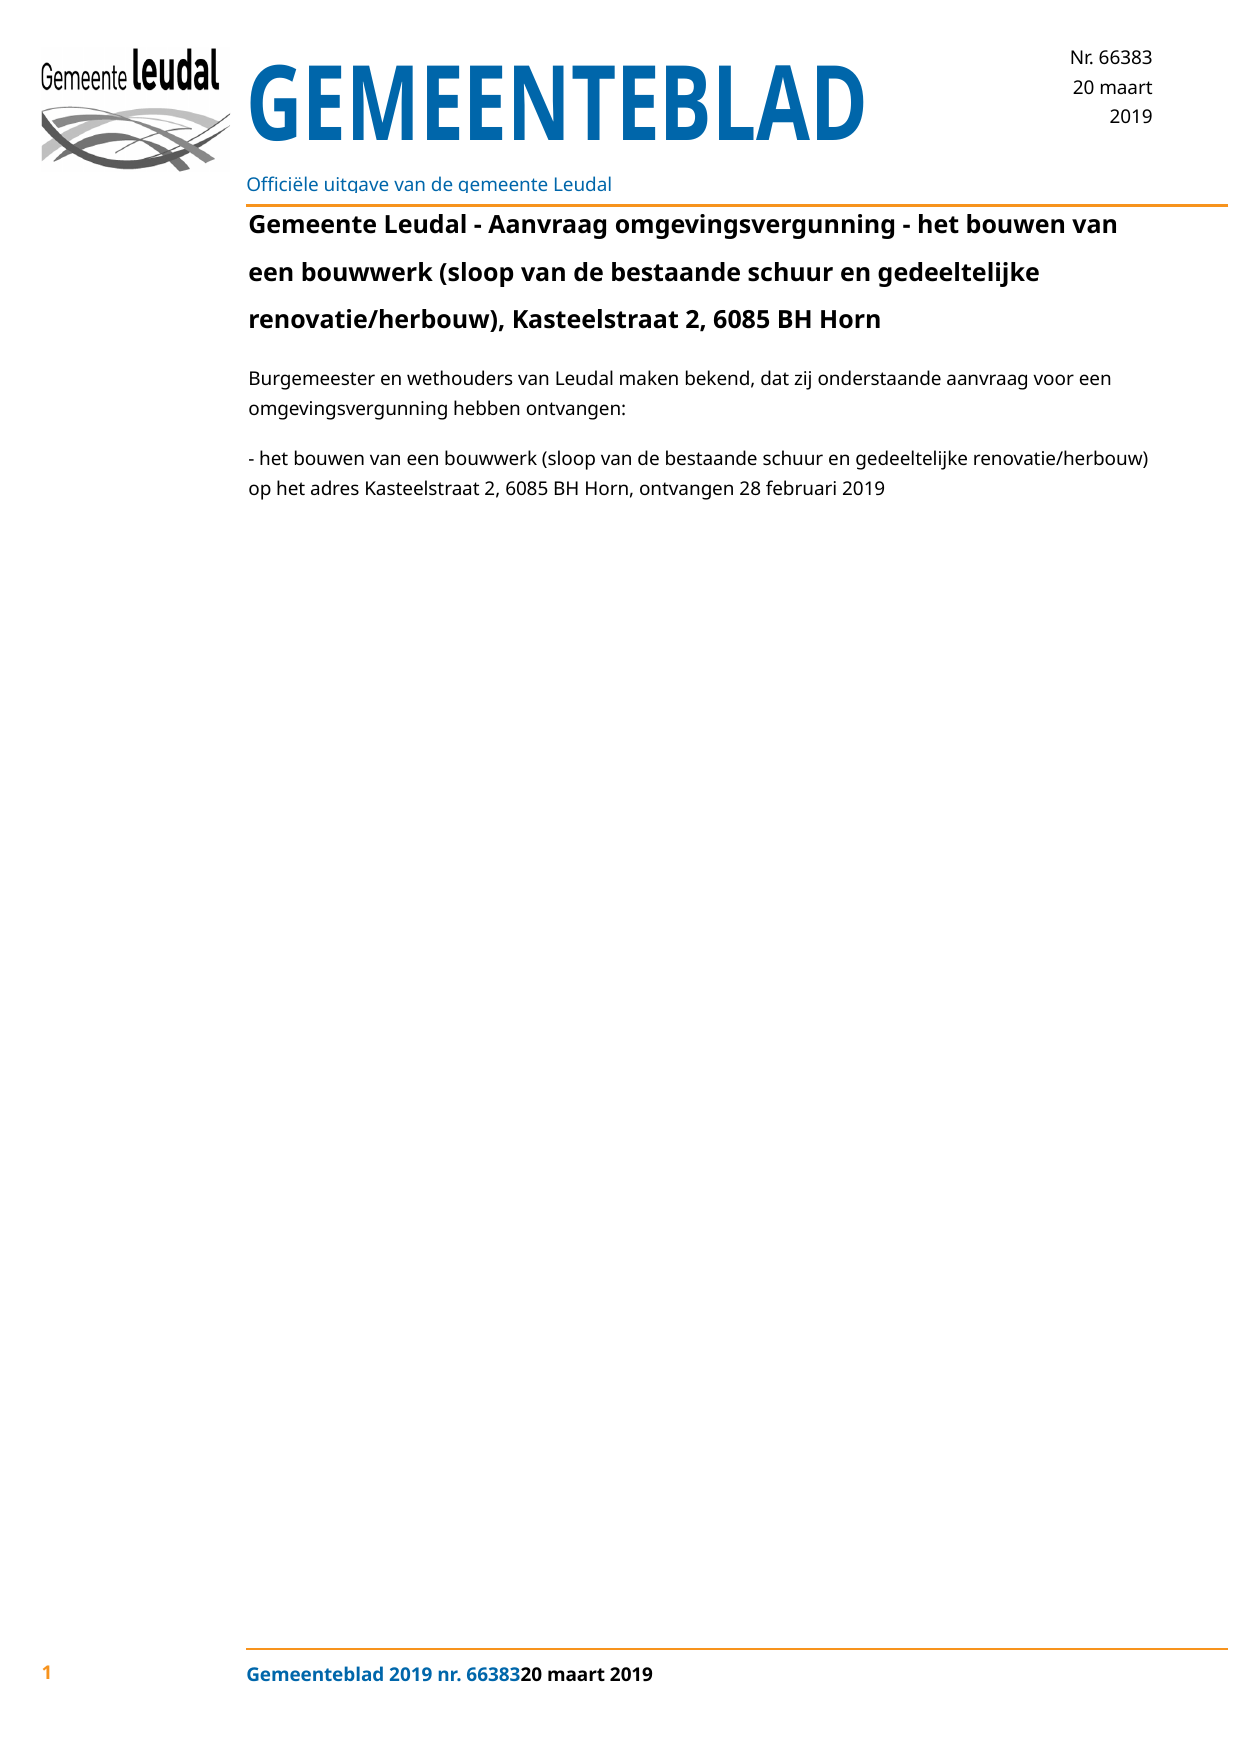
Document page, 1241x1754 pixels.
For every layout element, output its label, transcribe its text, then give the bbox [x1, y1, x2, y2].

text - het bouwen van een bouwwerk (sloop van de bestaande schuur en gedeeltelijke renovatie/herbouw) op het adres Kasteelstraat 2, 6085 BH Horn, ontvangen 28 februari 2019 [248, 446, 1152, 501]
text Burgemeester en wethouders van Leudal maken bekend, dat zij onderstaande aanvraag voor een omgevingsvergunning hebben ontvangen: [248, 366, 1152, 421]
text Gemeente Leudal - Aanvraag omgevingsvergunning - het bouwen van een bouwwerk (sloop van de bestaande schuur en gedeeltelijke renovatie/herbouw), Kasteelstraat 2, 6085 BH Horn [248, 207, 1152, 336]
picture [41, 47, 231, 172]
